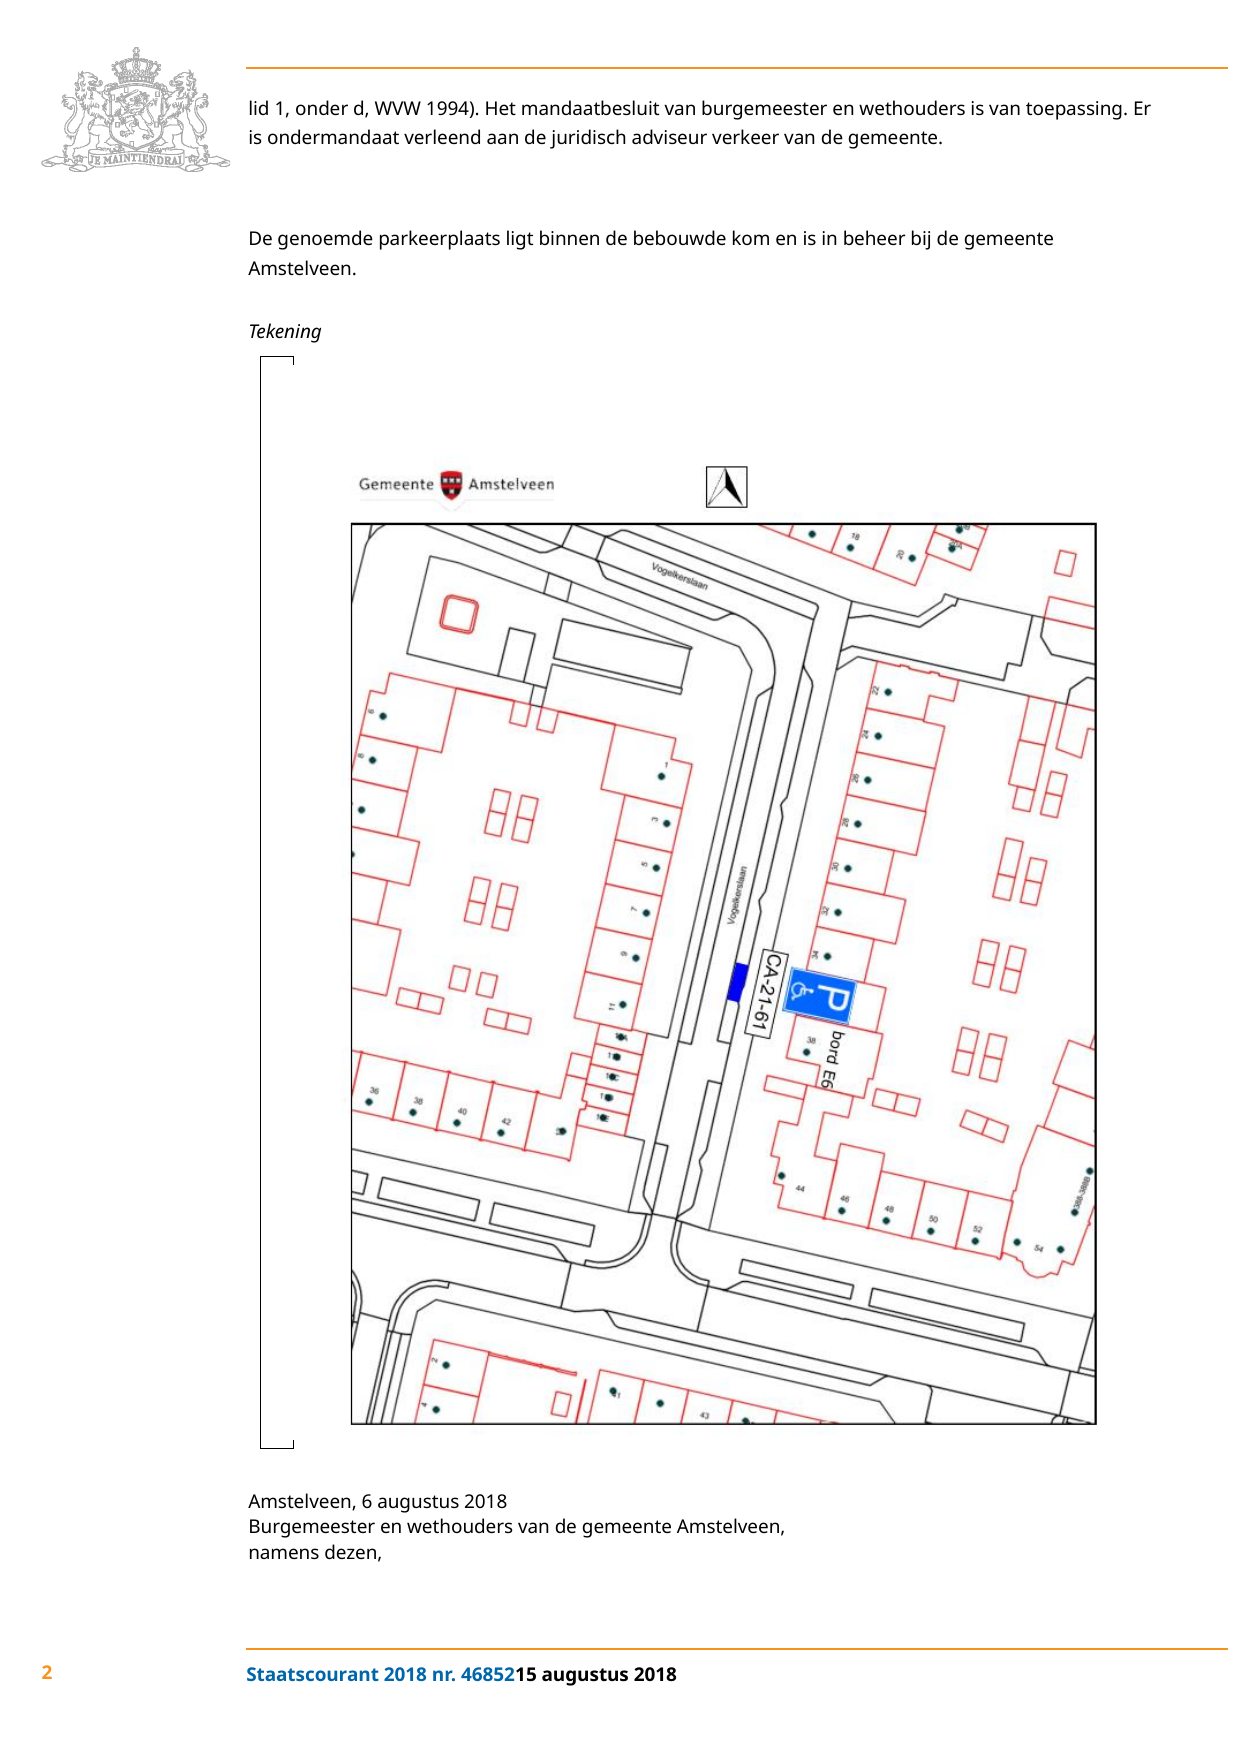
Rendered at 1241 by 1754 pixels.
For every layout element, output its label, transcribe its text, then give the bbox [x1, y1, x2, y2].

text De genoemde parkeerplaats ligt binnen de bebouwde kom en is in beheer bij de gemeente Amstelveen. [248, 225, 1152, 281]
text Burgemeester en wethouders van de gemeente Amstelveen, [248, 1514, 1152, 1539]
text Amstelveen, 6 augustus 2018 [248, 1488, 1152, 1514]
text lid 1, onder d, WVW 1994). Het mandaatbesluit van burgemeester en wethouders is van toepassing. Er is ondermandaat verleend aan de juridisch adviseur verkeer van de gemeente. [248, 95, 1152, 150]
text namens dezen, [248, 1539, 1152, 1565]
text Tekening [248, 319, 1152, 344]
picture [41, 47, 231, 172]
picture [268, 365, 1173, 1440]
